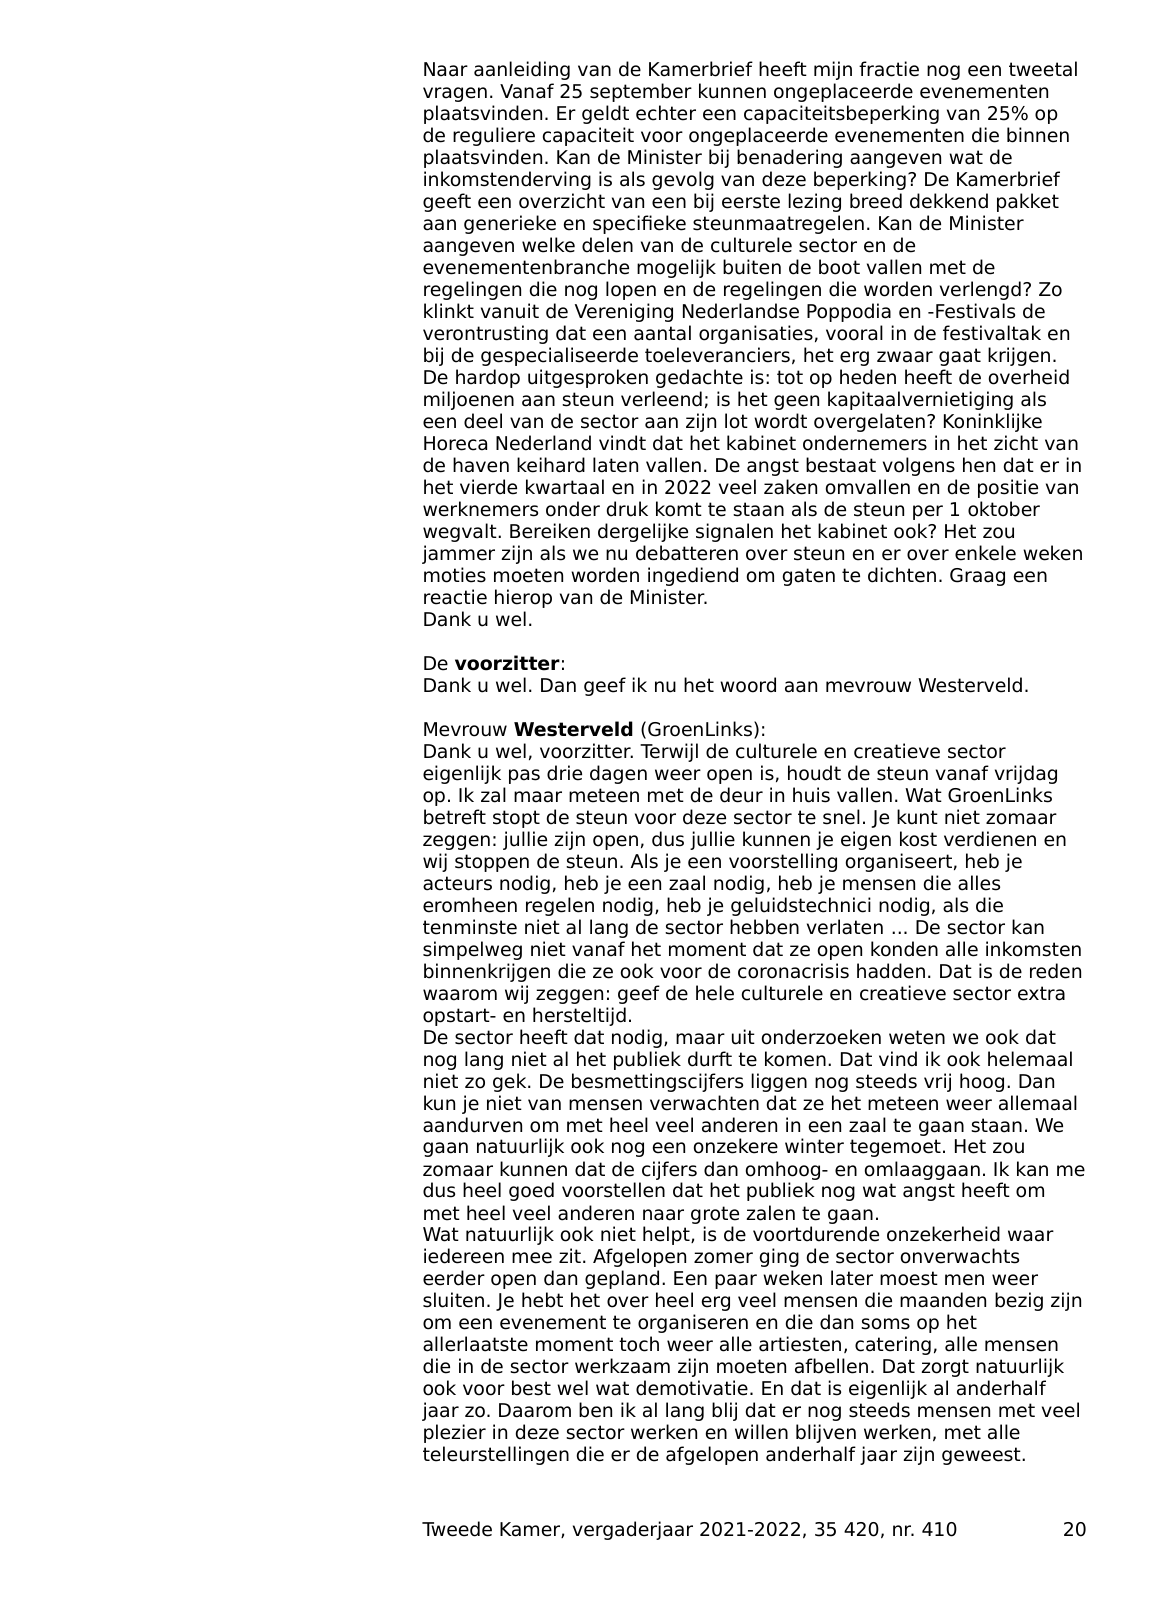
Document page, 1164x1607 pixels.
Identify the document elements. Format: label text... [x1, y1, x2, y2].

text Dank u wel. [422, 608, 1087, 631]
text Dank u wel, voorzitter. Terwijl de culturele en creatieve sector eigenlijk pas drie dagen weer open is, houdt de steun vanaf vrijdag op. Ik zal maar meteen met de deur in huis vallen. Wat GroenLinks betreft stopt de steun voor deze sector te snel. Je kunt niet zomaar zeggen: jullie zijn open, dus jullie kunnen je eigen kost verdienen en wij stoppen de steun. Als je een voorstelling organiseert, heb je acteurs nodig, heb je een zaal nodig, heb je mensen die alles eromheen regelen nodig, heb je geluidstechnici nodig, als die tenminste niet al lang de sector hebben verlaten ... De sector kan simpelweg niet vanaf het moment dat ze open konden alle inkomsten binnenkrijgen die ze ook voor de coronacrisis hadden. Dat is de reden waarom wij zeggen: geef de hele culturele en creatieve sector extra opstart- en hersteltijd. [422, 741, 1087, 1027]
text Wat natuurlijk ook niet helpt, is de voortdurende onzekerheid waar iedereen mee zit. Afgelopen zomer ging de sector onverwachts eerder open dan gepland. Een paar weken later moest men weer sluiten. Je hebt het over heel erg veel mensen die maanden bezig zijn om een evenement te organiseren en die dan soms op het allerlaatste moment toch weer alle artiesten, catering, alle mensen die in de sector werkzaam zijn moeten afbellen. Dat zorgt natuurlijk ook voor best wel wat demotivatie. En dat is eigenlijk al anderhalf jaar zo. Daarom ben ik al lang blij dat er nog steeds mensen met veel plezier in deze sector werken en willen blijven werken, met alle teleurstellingen die er de afgelopen anderhalf jaar zijn geweest. [422, 1224, 1087, 1466]
text De voorzitter: [422, 653, 1087, 675]
text Naar aanleiding van de Kamerbrief heeft mijn fractie nog een tweetal vragen. Vanaf 25 september kunnen ongeplaceerde evenementen plaatsvinden. Er geldt echter een capaciteitsbeperking van 25% op de reguliere capaciteit voor ongeplaceerde evenementen die binnen plaatsvinden. Kan de Minister bij benadering aangeven wat de inkomstenderving is als gevolg van deze beperking? De Kamerbrief geeft een overzicht van een bij eerste lezing breed dekkend pakket aan generieke en specifieke steunmaatregelen. Kan de Minister aangeven welke delen van de culturele sector en de evenementenbranche mogelijk buiten de boot vallen met de regelingen die nog lopen en de regelingen die worden verlengd? Zo klinkt vanuit de Vereniging Nederlandse Poppodia en -Festivals de verontrusting dat een aantal organisaties, vooral in de festivaltak en bij de gespecialiseerde toeleveranciers, het erg zwaar gaat krijgen. De hardop uitgesproken gedachte is: tot op heden heeft de overheid miljoenen aan steun verleend; is het geen kapitaalvernietiging als een deel van de sector aan zijn lot wordt overgelaten? Koninklijke Horeca Nederland vindt dat het kabinet ondernemers in het zicht van de haven keihard laten vallen. De angst bestaat volgens hen dat er in het vierde kwartaal en in 2022 veel zaken omvallen en de positie van werknemers onder druk komt te staan als de steun per 1 oktober wegvalt. Bereiken dergelijke signalen het kabinet ook? Het zou jammer zijn als we nu debatteren over steun en er over enkele weken moties moeten worden ingediend om gaten te dichten. Graag een reactie hierop van de Minister. [422, 59, 1087, 608]
text De sector heeft dat nodig, maar uit onderzoeken weten we ook dat nog lang niet al het publiek durft te komen. Dat vind ik ook helemaal niet zo gek. De besmettingscijfers liggen nog steeds vrij hoog. Dan kun je niet van mensen verwachten dat ze het meteen weer allemaal aandurven om met heel veel anderen in een zaal te gaan staan. We gaan natuurlijk ook nog een onzekere winter tegemoet. Het zou zomaar kunnen dat de cijfers dan omhoog- en omlaaggaan. Ik kan me dus heel goed voorstellen dat het publiek nog wat angst heeft om met heel veel anderen naar grote zalen te gaan. [422, 1027, 1087, 1224]
text Dank u wel. Dan geef ik nu het woord aan mevrouw Westerveld. [422, 675, 1087, 697]
text Mevrouw Westerveld (GroenLinks): [422, 719, 1087, 741]
